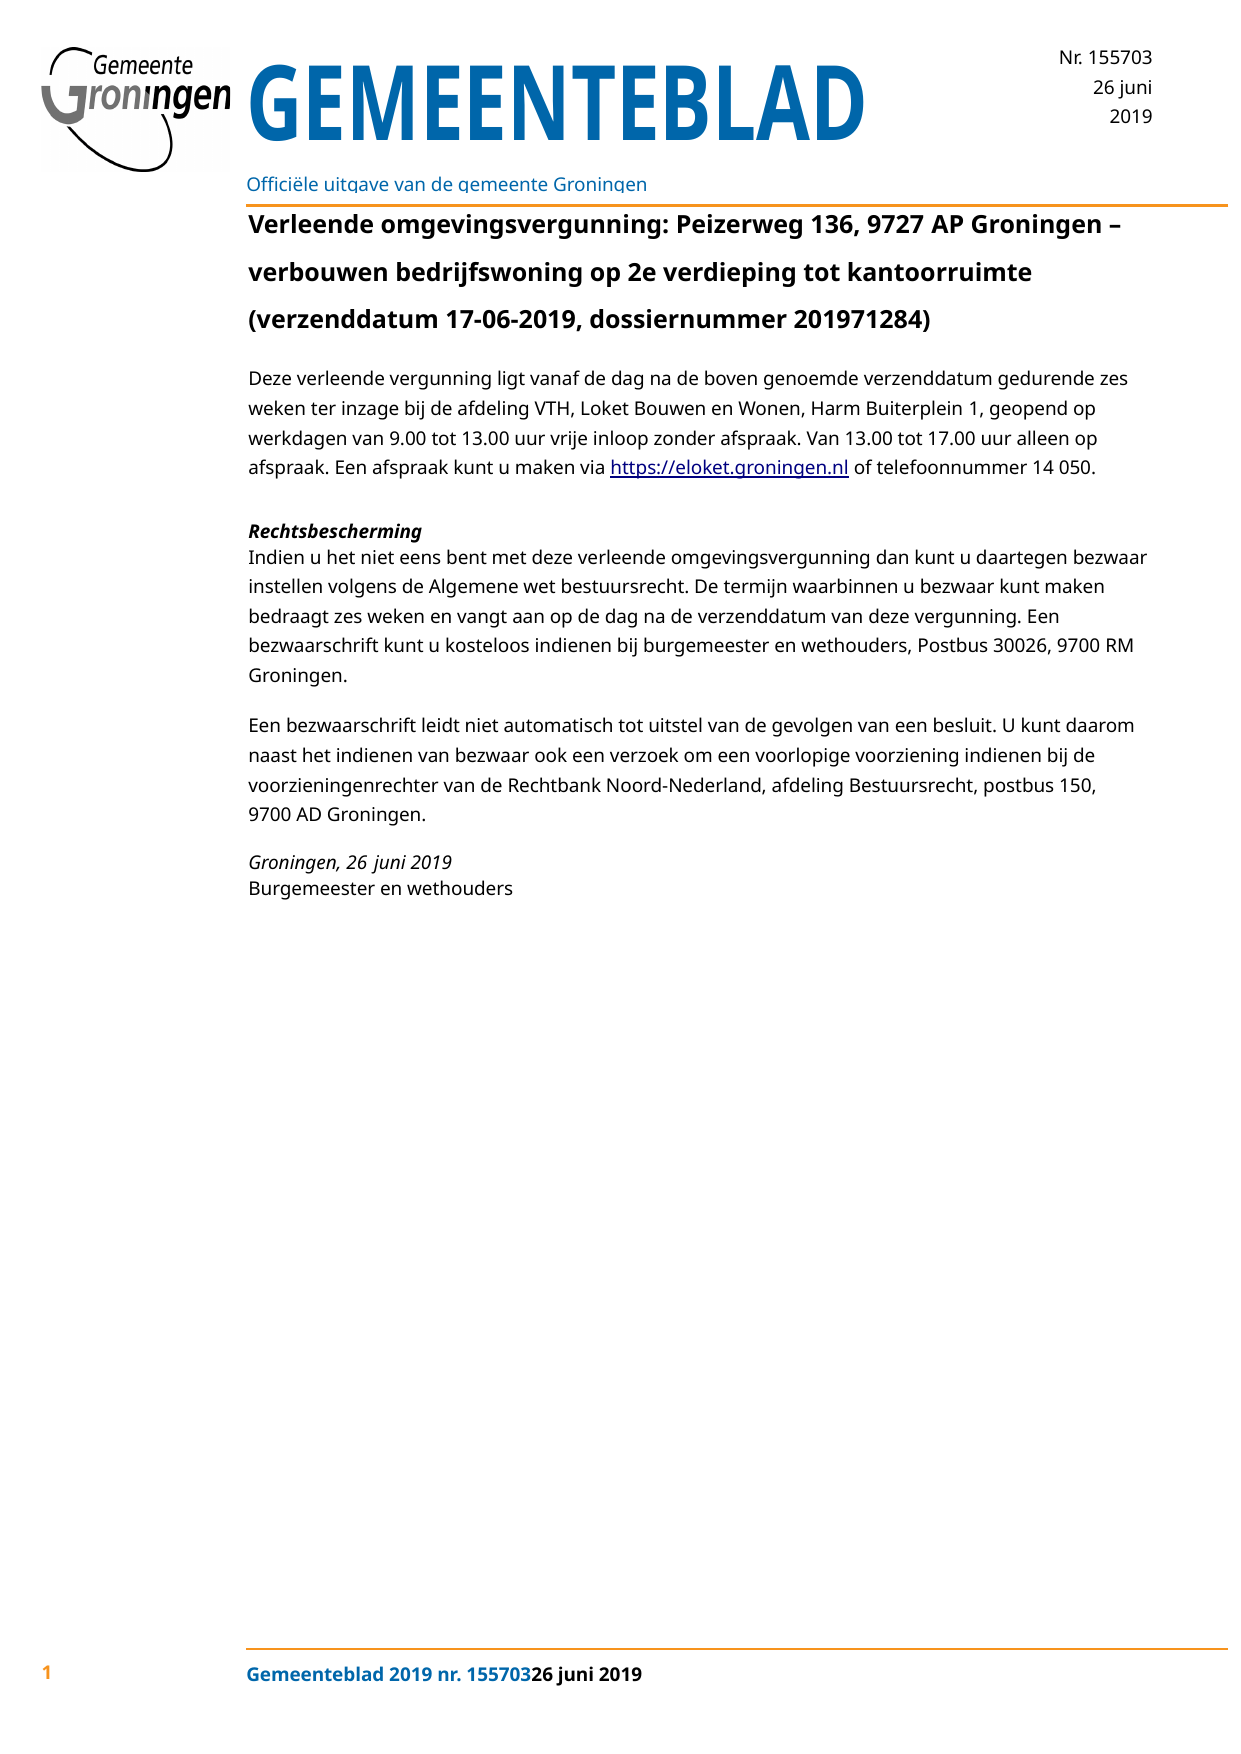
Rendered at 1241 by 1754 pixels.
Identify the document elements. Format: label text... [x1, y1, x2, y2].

text Indien u het niet eens bent met deze verleende omgevingsvergunning dan kunt u daartegen bezwaar instellen volgens de Algemene wet bestuursrecht. De termijn waarbinnen u bezwaar kunt maken bedraagt zes weken en vangt aan op de dag na de verzenddatum van deze vergunning. Een bezwaarschrift kunt u kosteloos indienen bij burgemeester en wethouders, Postbus 30026, 9700 RM Groningen. [248, 544, 1152, 688]
text Verleende omgevingsvergunning: Peizerweg 136, 9727 AP Groningen – verbouwen bedrijfswoning op 2e verdieping tot kantoorruimte (verzenddatum 17-06-2019, dossiernummer 201971284) [248, 207, 1152, 336]
text Groningen, 26 juni 2019 [248, 849, 1152, 875]
picture [41, 47, 231, 172]
text Een bezwaarschrift leidt niet automatisch tot uitstel van de gevolgen van een besluit. U kunt daarom naast het indienen van bezwaar ook een verzoek om een voorlopige voorziening indienen bij de voorzieningenrechter van de Rechtbank Noord-Nederland, afdeling Bestuursrecht, postbus 150, 9700 AD Groningen. [248, 713, 1152, 827]
text Rechtsbescherming [248, 518, 1152, 544]
text Deze verleende vergunning ligt vanaf de dag na de boven genoemde verzenddatum gedurende zes weken ter inzage bij de afdeling VTH, Loket Bouwen en Wonen, Harm Buiterplein 1, geopend op werkdagen van 9.00 tot 13.00 uur vrije inloop zonder afspraak. Van 13.00 tot 17.00 uur alleen op afspraak. Een afspraak kunt u maken via https://eloket.groningen.nl of telefoonnummer 14 050. [248, 366, 1152, 480]
text Burgemeester en wethouders [248, 875, 1152, 901]
